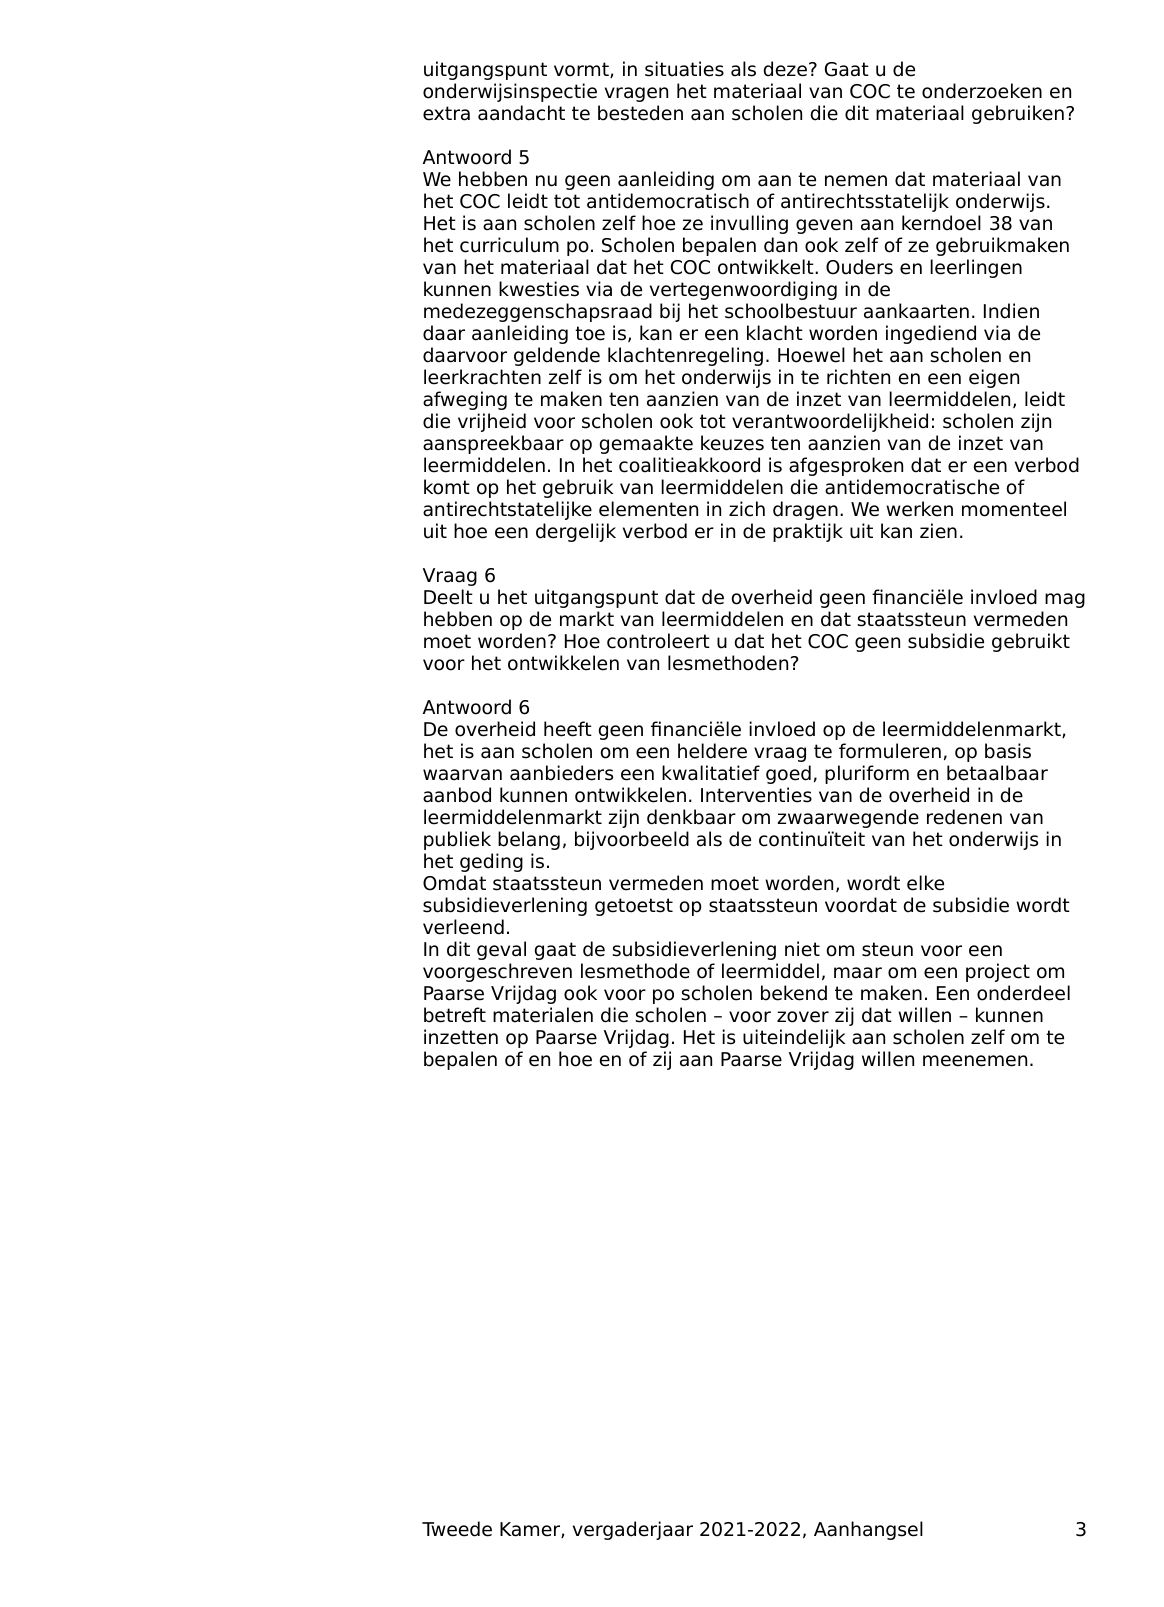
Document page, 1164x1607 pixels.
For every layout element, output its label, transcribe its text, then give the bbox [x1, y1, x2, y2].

text We hebben nu geen aanleiding om aan te nemen dat materiaal van het COC leidt tot antidemocratisch of antirechtsstatelijk onderwijs. Het is aan scholen zelf hoe ze invulling geven aan kerndoel 38 van het curriculum po. Scholen bepalen dan ook zelf of ze gebruikmaken van het materiaal dat het COC ontwikkelt. Ouders en leerlingen kunnen kwesties via de vertegenwoordiging in de medezeggenschapsraad bij het schoolbestuur aankaarten. Indien daar aanleiding toe is, kan er een klacht worden ingediend via de daarvoor geldende klachtenregeling. Hoewel het aan scholen en leerkrachten zelf is om het onderwijs in te richten en een eigen afweging te maken ten aanzien van de inzet van leermiddelen, leidt die vrijheid voor scholen ook tot verantwoordelijkheid: scholen zijn aanspreekbaar op gemaakte keuzes ten aanzien van de inzet van leermiddelen. In het coalitieakkoord is afgesproken dat er een verbod komt op het gebruik van leermiddelen die antidemocratische of antirechtstatelijke elementen in zich dragen. We werken momenteel uit hoe een dergelijk verbod er in de praktijk uit kan zien. [422, 169, 1087, 543]
text Antwoord 6 [422, 697, 1087, 719]
text In dit geval gaat de subsidieverlening niet om steun voor een voorgeschreven lesmethode of leermiddel, maar om een project om Paarse Vrijdag ook voor po scholen bekend te maken. Een onderdeel betreft materialen die scholen – voor zover zij dat willen – kunnen inzetten op Paarse Vrijdag. Het is uiteindelijk aan scholen zelf om te bepalen of en hoe en of zij aan Paarse Vrijdag willen meenemen. [422, 939, 1087, 1071]
text De overheid heeft geen financiële invloed op de leermiddelenmarkt, het is aan scholen om een heldere vraag te formuleren, op basis waarvan aanbieders een kwalitatief goed, pluriform en betaalbaar aanbod kunnen ontwikkelen. Interventies van de overheid in de leermiddelenmarkt zijn denkbaar om zwaarwegende redenen van publiek belang, bijvoorbeeld als de continuïteit van het onderwijs in het geding is. [422, 719, 1087, 873]
text uitgangspunt vormt, in situaties als deze? Gaat u de onderwijsinspectie vragen het materiaal van COC te onderzoeken en extra aandacht te besteden aan scholen die dit materiaal gebruiken? [422, 59, 1087, 125]
text Deelt u het uitgangspunt dat de overheid geen financiële invloed mag hebben op de markt van leermiddelen en dat staatssteun vermeden moet worden? Hoe controleert u dat het COC geen subsidie gebruikt voor het ontwikkelen van lesmethoden? [422, 587, 1087, 675]
text Antwoord 5 [422, 147, 1087, 169]
text Vraag 6 [422, 565, 1087, 587]
text Omdat staatssteun vermeden moet worden, wordt elke subsidieverlening getoetst op staatssteun voordat de subsidie wordt verleend. [422, 873, 1087, 939]
